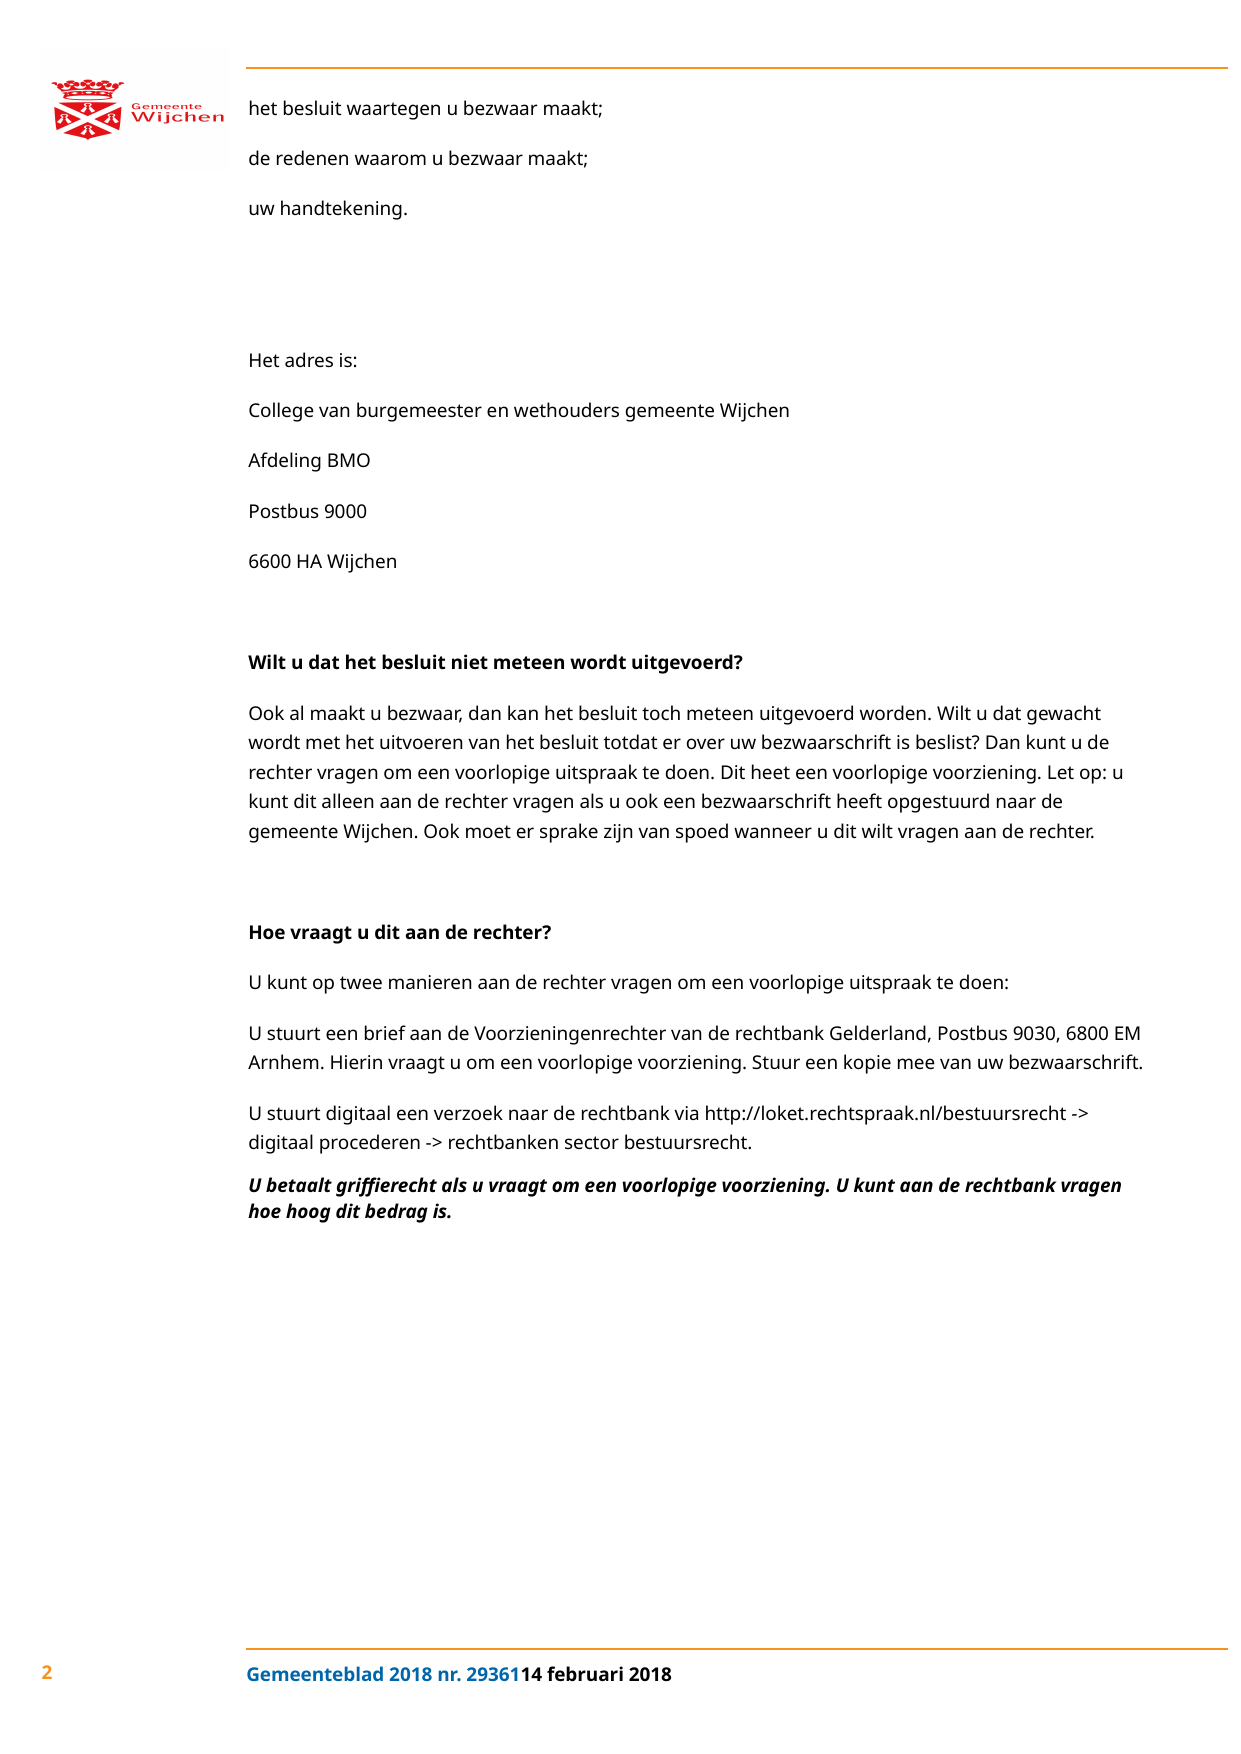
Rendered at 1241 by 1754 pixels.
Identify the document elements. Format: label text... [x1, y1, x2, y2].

text de redenen waarom u bezwaar maakt; [248, 145, 1152, 171]
text het besluit waartegen u bezwaar maakt; [248, 95, 1152, 121]
text Postbus 9000 [248, 498, 1152, 524]
text U betaalt griffierecht als u vraagt om een voorlopige voorziening. U kunt aan de rechtbank vragen hoe hoog dit bedrag is. [248, 1172, 1152, 1224]
text 6600 HA Wijchen [248, 548, 1152, 574]
text Afdeling BMO [248, 448, 1152, 473]
text U kunt op twee manieren aan de rechter vragen om een voorlopige uitspraak te doen: [248, 969, 1152, 995]
text U stuurt een brief aan de Voorzieningenrechter van de rechtbank Gelderland, Postbus 9030, 6800 EM Arnhem. Hierin vraagt u om een voorlopige voorziening. Stuur een kopie mee van uw bezwaarschrift. [248, 1020, 1152, 1075]
text U stuurt digitaal een verzoek naar de rechtbank via http://loket.rechtspraak.nl/bestuursrecht -> digitaal procederen -> rechtbanken sector bestuursrecht. [248, 1100, 1152, 1155]
text Ook al maakt u bezwaar, dan kan het besluit toch meteen uitgevoerd worden. Wilt u dat gewacht wordt met het uitvoeren van het besluit totdat er over uw bezwaarschrift is beslist? Dan kunt u de rechter vragen om een voorlopige uitspraak te doen. Dit heet een voorlopige voorziening. Let op: u kunt dit alleen aan de rechter vragen als u ook een bezwaarschrift heeft opgestuurd naar de gemeente Wijchen. Ook moet er sprake zijn van spoed wanneer u dit wilt vragen aan de rechter. [248, 700, 1152, 844]
text Wilt u dat het besluit niet meteen wordt uitgevoerd? [248, 649, 1152, 675]
picture [41, 47, 231, 172]
text College van burgemeester en wethouders gemeente Wijchen [248, 397, 1152, 423]
text Het adres is: [248, 347, 1152, 373]
text uw handtekening. [248, 196, 1152, 221]
text Hoe vraagt u dit aan de rechter? [248, 919, 1152, 945]
